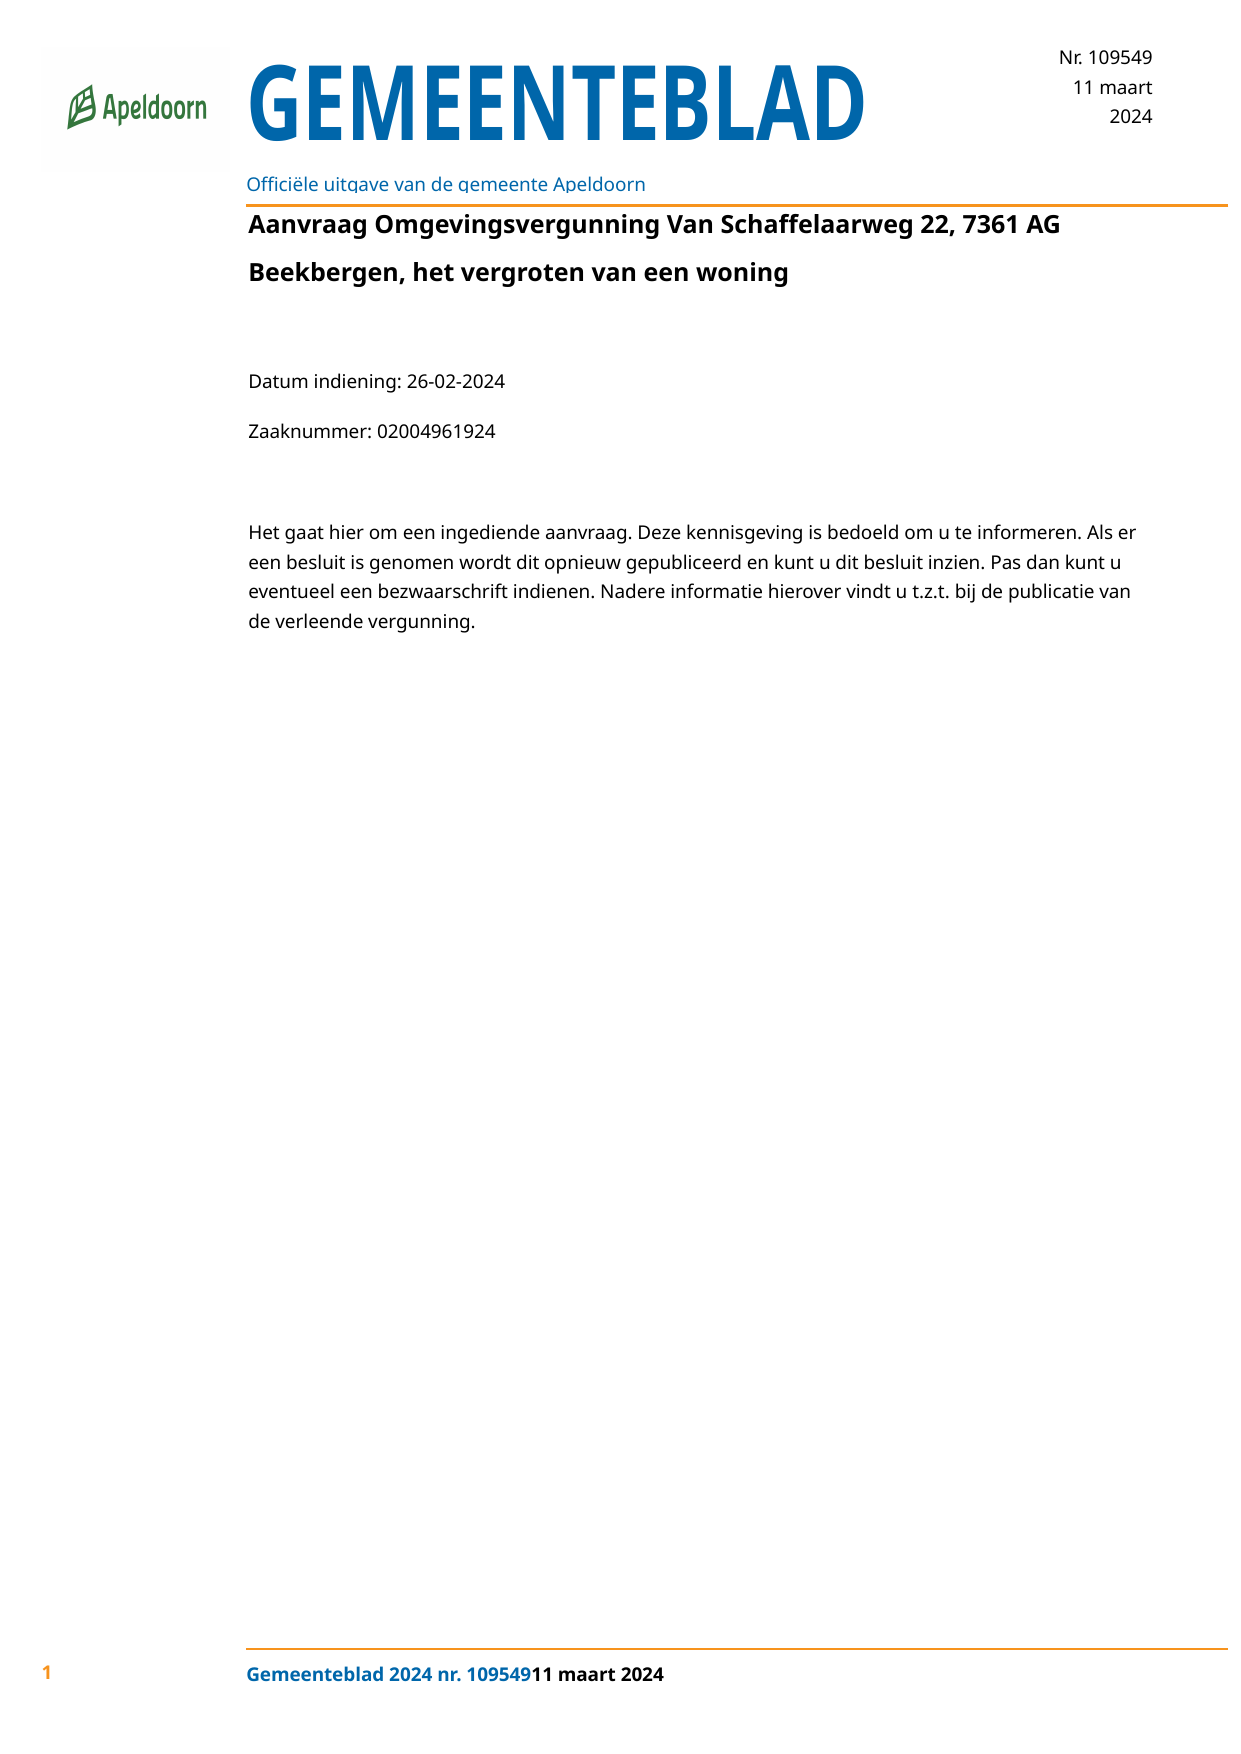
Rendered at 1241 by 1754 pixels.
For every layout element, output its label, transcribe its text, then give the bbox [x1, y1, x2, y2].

text Datum indiening: 26-02-2024 [248, 368, 1152, 394]
text Aanvraag Omgevingsvergunning Van Schaffelaarweg 22, 7361 AG Beekbergen, het vergroten van een woning [248, 207, 1152, 288]
text Het gaat hier om een ingediende aanvraag. Deze kennisgeving is bedoeld om u te informeren. Als er een besluit is genomen wordt dit opnieuw gepubliceerd en kunt u dit besluit inzien. Pas dan kunt u eventueel een bezwaarschrift indienen. Nadere informatie hierover vindt u t.z.t. bij de publicatie van de verleende vergunning. [248, 519, 1152, 634]
text Zaaknummer: 02004961924 [248, 419, 1152, 444]
picture [41, 47, 231, 172]
